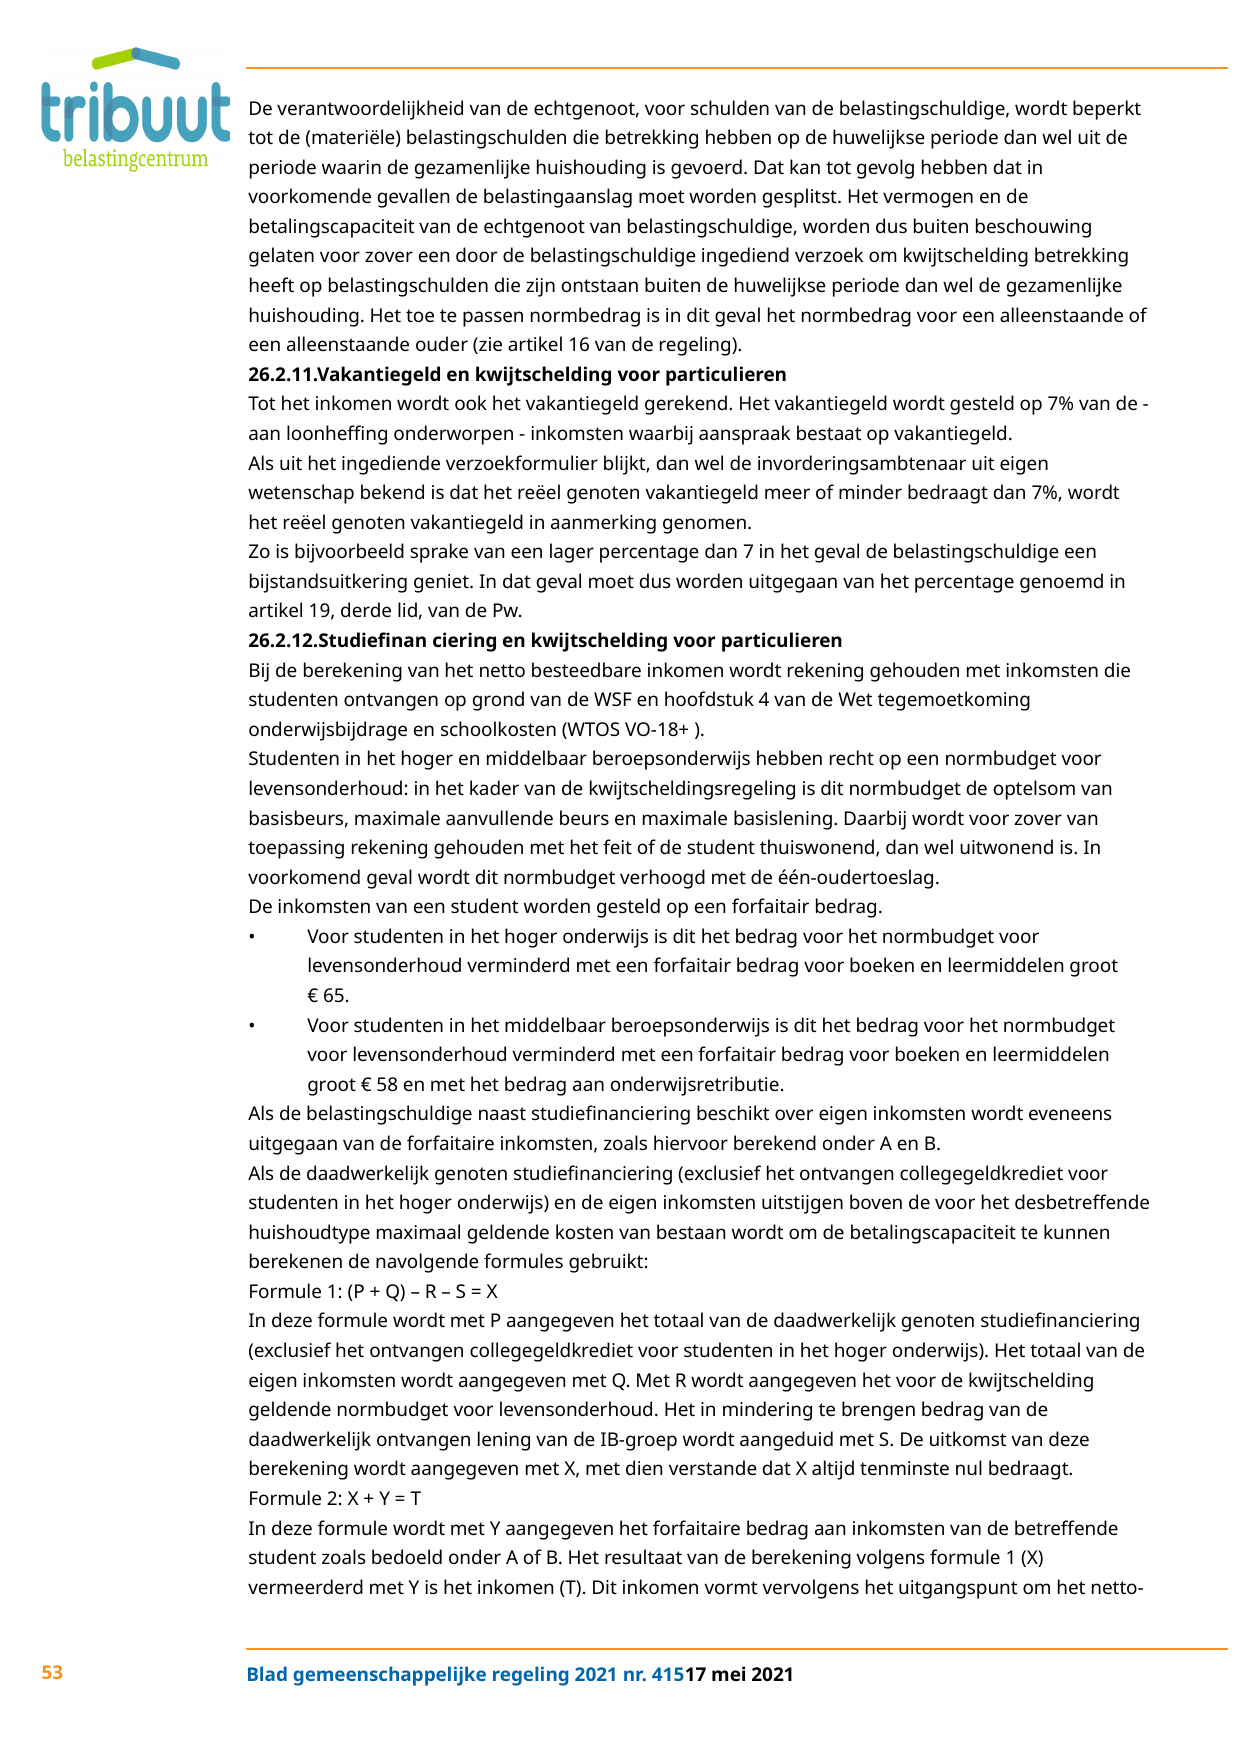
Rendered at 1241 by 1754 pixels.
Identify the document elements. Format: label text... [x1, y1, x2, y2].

text De inkomsten van een student worden gesteld op een forfaitair bedrag. [248, 893, 1152, 919]
text Als de belastingschuldige naast studiefinanciering beschikt over eigen inkomsten wordt eveneens uitgegaan van de forfaitaire inkomsten, zoals hiervoor berekend onder A en B. [248, 1101, 1152, 1156]
text Formule 1: (P + Q) – R – S = X [248, 1278, 1152, 1304]
text In deze formule wordt met Y aangegeven het forfaitaire bedrag aan inkomsten van de betreffende student zoals bedoeld onder A of B. Het resultaat van de berekening volgens formule 1 (X) vermeerderd met Y is het inkomen (T). Dit inkomen vormt vervolgens het uitgangspunt om het netto- [248, 1515, 1152, 1600]
text Studenten in het hoger en middelbaar beroepsonderwijs hebben recht op een normbudget voor levensonderhoud: in het kader van de kwijtscheldingsregeling is dit normbudget de optelsom van basisbeurs, maximale aanvullende beurs en maximale basislening. Daarbij wordt voor zover van toepassing rekening gehouden met het feit of de student thuiswonend, dan wel uitwonend is. In voorkomend geval wordt dit normbudget verhoogd met de één-oudertoeslag. [248, 746, 1152, 890]
list Voor studenten in het middelbaar beroepsonderwijs is dit het bedrag voor het normbudget voor levensonderhoud verminderd met een forfaitair bedrag voor boeken en leermiddelen groot € 58 en met het bedrag aan onderwijsretributie. [248, 1012, 1152, 1097]
list Voor studenten in het hoger onderwijs is dit het bedrag voor het normbudget voor levensonderhoud verminderd met een forfaitair bedrag voor boeken en leermiddelen groot € 65. [248, 923, 1152, 1008]
text Als uit het ingediende verzoekformulier blijkt, dan wel de invorderingsambtenaar uit eigen wetenschap bekend is dat het reëel genoten vakantiegeld meer of minder bedraagt dan 7%, wordt het reëel genoten vakantiegeld in aanmerking genomen. [248, 450, 1152, 535]
text Als de daadwerkelijk genoten studiefinanciering (exclusief het ontvangen collegegeldkrediet voor studenten in het hoger onderwijs) en de eigen inkomsten uitstijgen boven de voor het desbetreffende huishoudtype maximaal geldende kosten van bestaan wordt om de betalingscapaciteit te kunnen berekenen de navolgende formules gebruikt: [248, 1160, 1152, 1274]
text Bij de berekening van het netto besteedbare inkomen wordt rekening gehouden met inkomsten die studenten ontvangen op grond van de WSF en hoofdstuk 4 van de Wet tegemoetkoming onderwijsbijdrage en schoolkosten (WTOS VO-18+ ). [248, 657, 1152, 742]
text 26.2.12.Studiefinan ciering en kwijtschelding voor particulieren [248, 627, 1152, 653]
text Formule 2: X + Y = T [248, 1485, 1152, 1511]
picture [41, 47, 231, 172]
text In deze formule wordt met P aangegeven het totaal van de daadwerkelijk genoten studiefinanciering (exclusief het ontvangen collegegeldkrediet voor studenten in het hoger onderwijs). Het totaal van de eigen inkomsten wordt aangegeven met Q. Met R wordt aangegeven het voor de kwijtschelding geldende normbudget voor levensonderhoud. Het in mindering te brengen bedrag van de daadwerkelijk ontvangen lening van de IB-groep wordt aangeduid met S. De uitkomst van deze berekening wordt aangegeven met X, met dien verstande dat X altijd tenminste nul bedraagt. [248, 1308, 1152, 1481]
text Zo is bijvoorbeeld sprake van een lager percentage dan 7 in het geval de belastingschuldige een bijstandsuitkering geniet. In dat geval moet dus worden uitgegaan van het percentage genoemd in artikel 19, derde lid, van de Pw. [248, 538, 1152, 623]
text 26.2.11.Vakantiegeld en kwijtschelding voor particulieren [248, 361, 1152, 387]
text Tot het inkomen wordt ook het vakantiegeld gerekend. Het vakantiegeld wordt gesteld op 7% van de - aan loonheffing onderworpen - inkomsten waarbij aanspraak bestaat op vakantiegeld. [248, 391, 1152, 446]
text De verantwoordelijkheid van de echtgenoot, voor schulden van de belastingschuldige, wordt beperkt tot de (materiële) belastingschulden die betrekking hebben op de huwelijkse periode dan wel uit de periode waarin de gezamenlijke huishouding is gevoerd. Dat kan tot gevolg hebben dat in voorkomende gevallen de belastingaanslag moet worden gesplitst. Het vermogen en de betalingscapaciteit van de echtgenoot van belastingschuldige, worden dus buiten beschouwing gelaten voor zover een door de belastingschuldige ingediend verzoek om kwijtschelding betrekking heeft op belastingschulden die zijn ontstaan buiten de huwelijkse periode dan wel de gezamenlijke huishouding. Het toe te passen normbedrag is in dit geval het normbedrag voor een alleenstaande of een alleenstaande ouder (zie artikel 16 van de regeling). [248, 95, 1152, 357]
